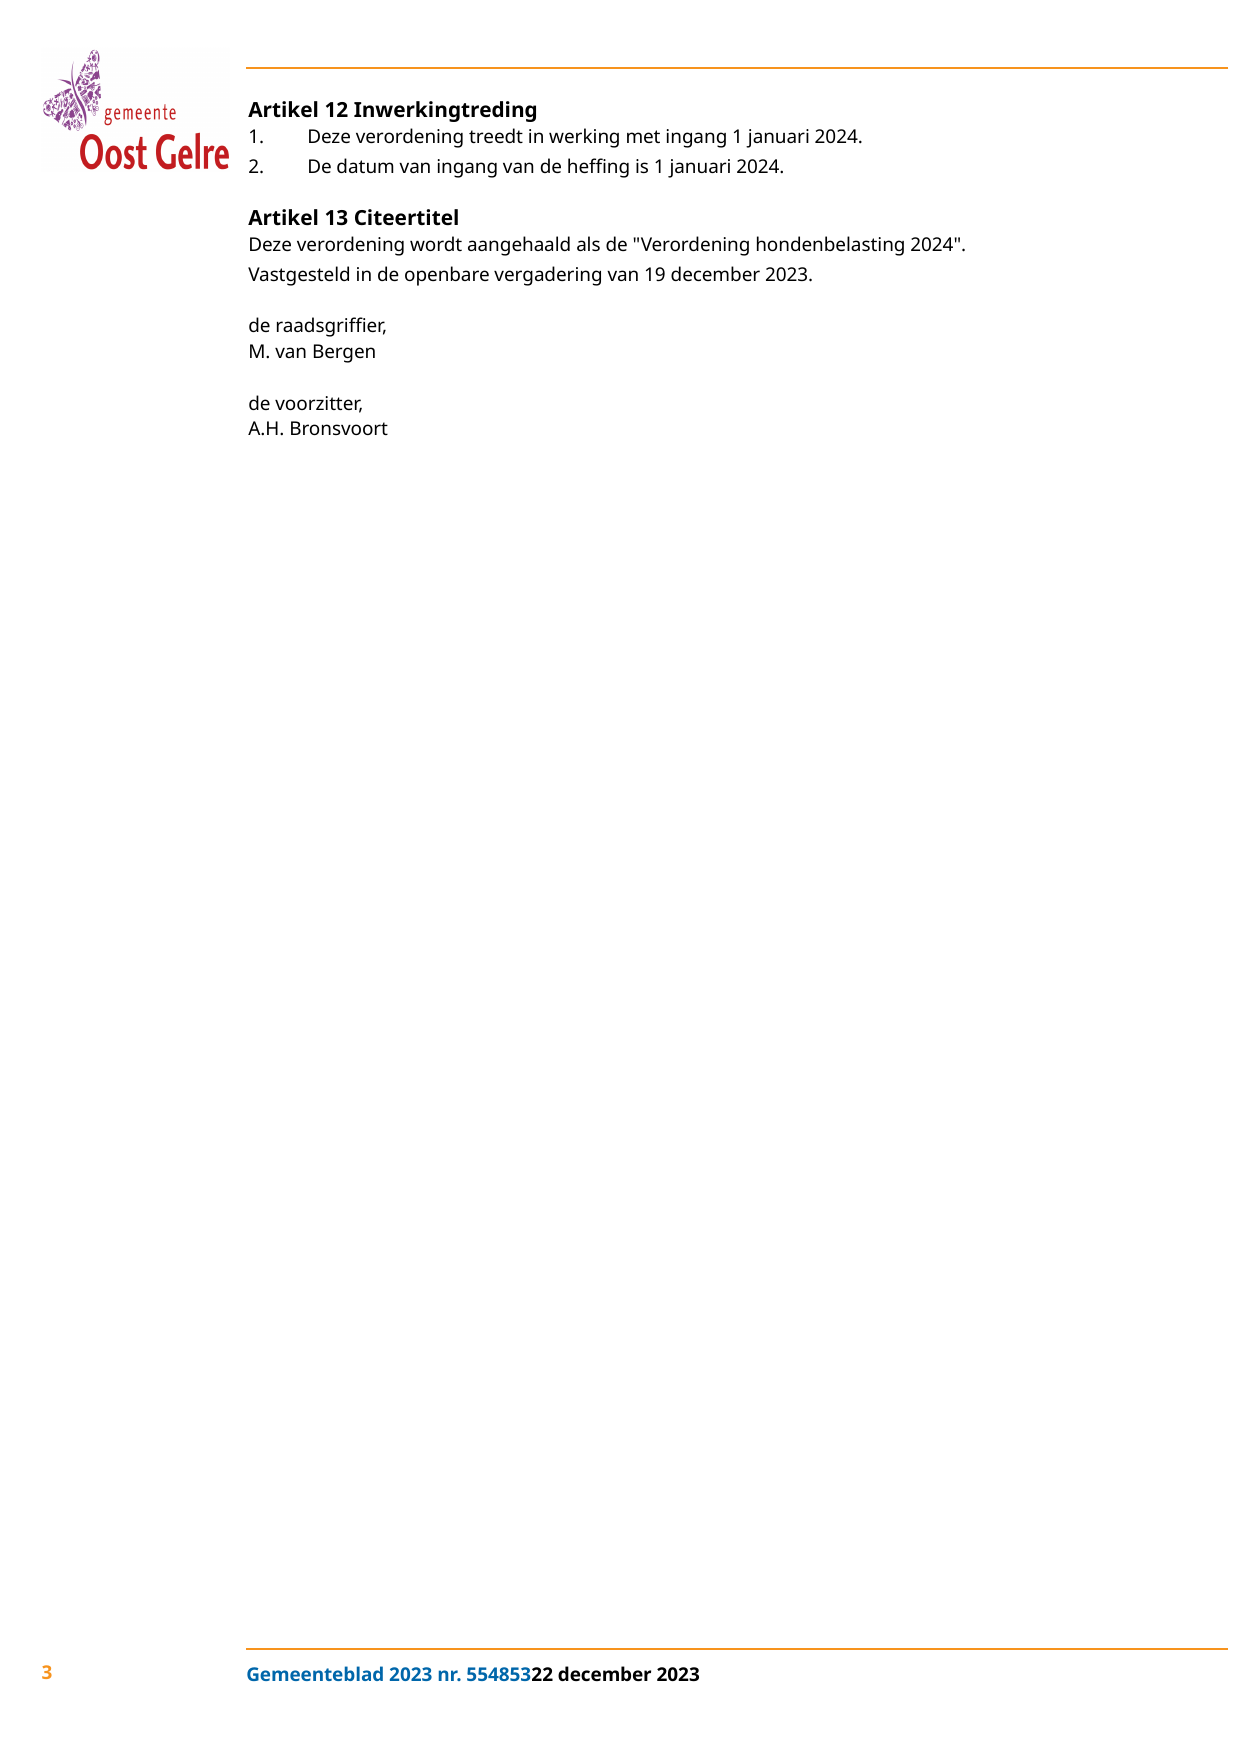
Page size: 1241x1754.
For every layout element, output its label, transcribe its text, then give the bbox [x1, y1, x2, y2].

text M. van Bergen [248, 338, 1152, 364]
picture [41, 47, 231, 172]
list De datum van ingang van de heffing is 1 januari 2024. [248, 153, 1152, 178]
text Artikel 12 Inwerkingtreding [248, 95, 1152, 123]
text de raadsgriffier, [248, 313, 1152, 338]
text A.H. Bronsvoort [248, 416, 1152, 441]
text Deze verordening wordt aangehaald als de "Verordening hondenbelasting 2024". [248, 232, 1152, 257]
text Artikel 13 Citeertitel [248, 203, 1152, 232]
list Deze verordening treedt in werking met ingang 1 januari 2024. [248, 123, 1152, 149]
text de voorzitter, [248, 390, 1152, 416]
text Vastgesteld in de openbare vergadering van 19 december 2023. [248, 261, 1152, 287]
